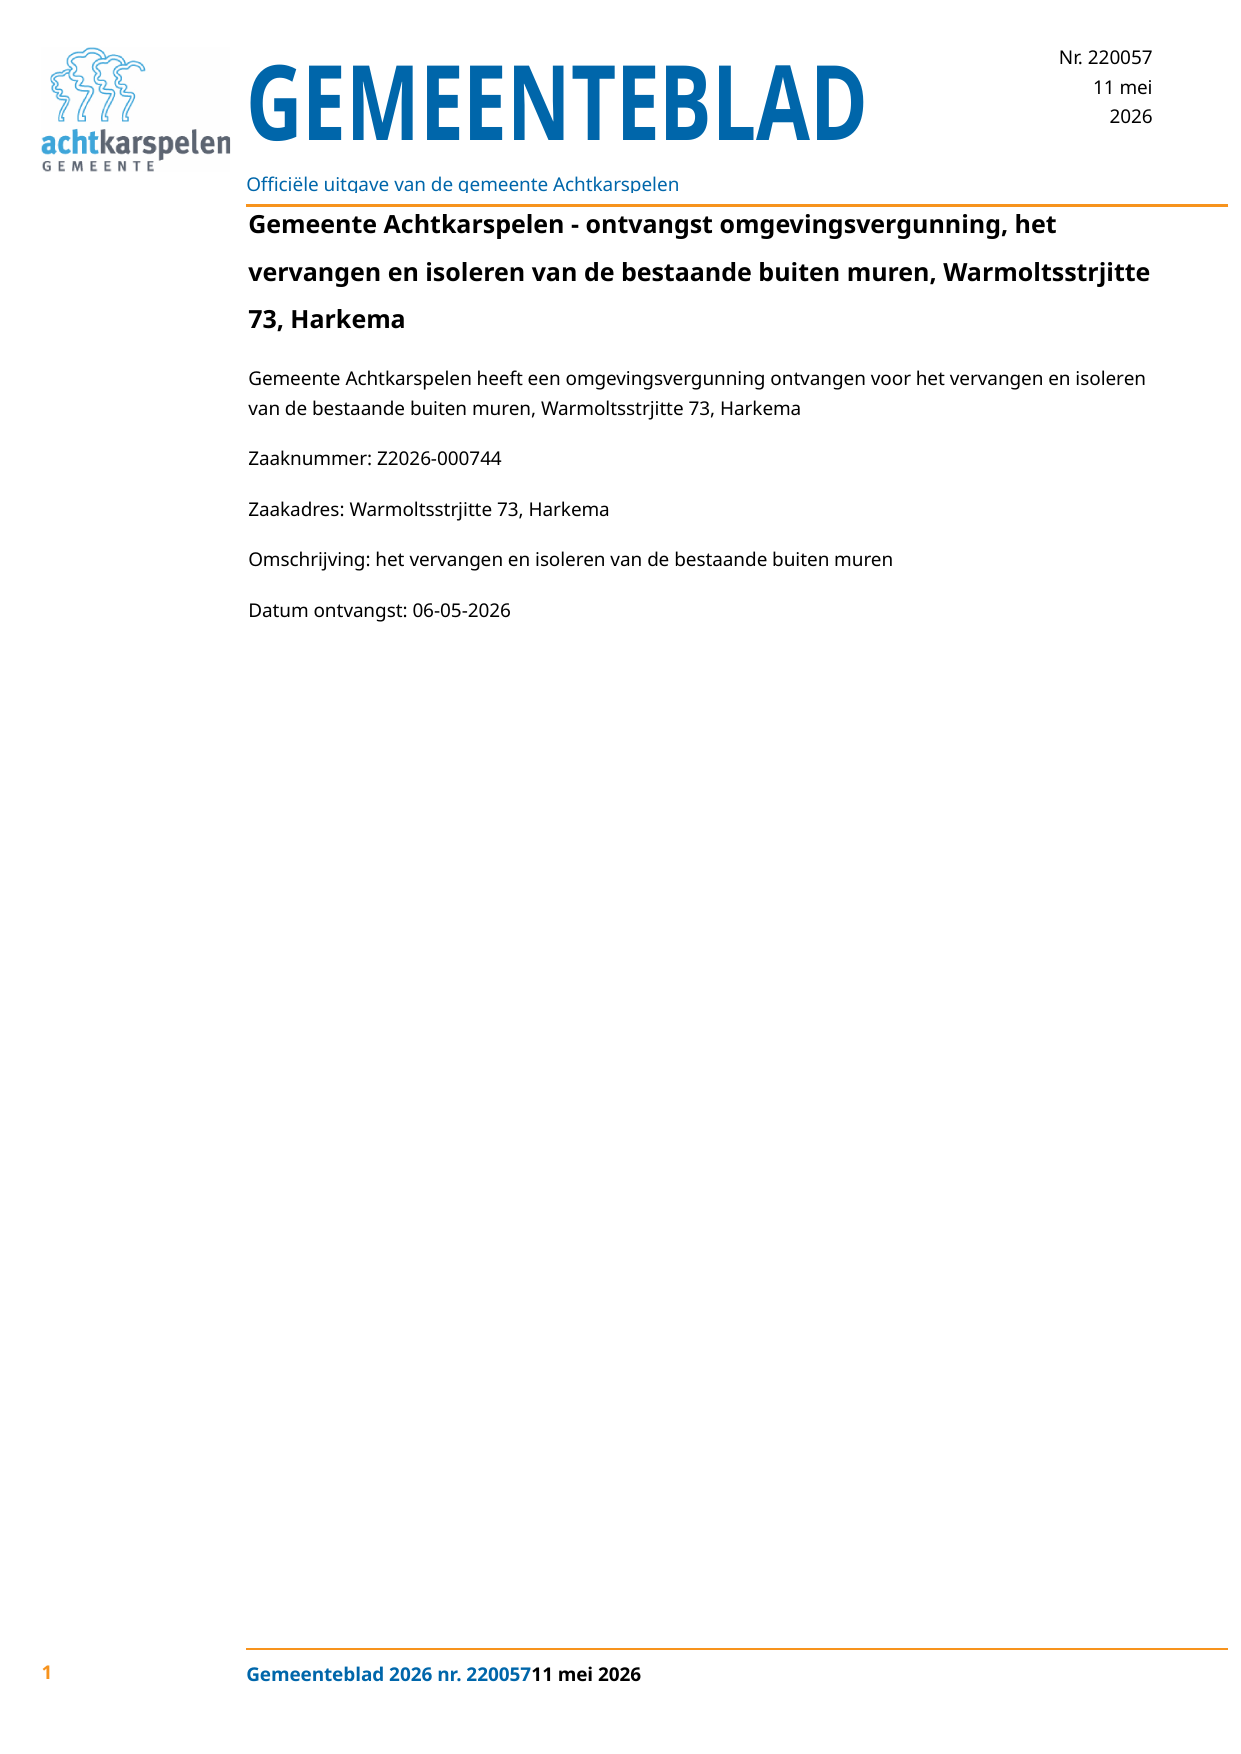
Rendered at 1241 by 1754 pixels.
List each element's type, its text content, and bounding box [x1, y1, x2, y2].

text Gemeente Achtkarspelen - ontvangst omgevingsvergunning, het vervangen en isoleren van de bestaande buiten muren, Warmoltsstrjitte 73, Harkema [248, 207, 1152, 336]
picture [41, 47, 231, 172]
text Gemeente Achtkarspelen heeft een omgevingsvergunning ontvangen voor het vervangen en isoleren van de bestaande buiten muren, Warmoltsstrjitte 73, Harkema [248, 366, 1152, 421]
text Datum ontvangst: 06-05-2026 [248, 597, 1152, 622]
text Zaaknummer: Z2026-000744 [248, 446, 1152, 471]
text Omschrijving: het vervangen en isoleren van de bestaande buiten muren [248, 546, 1152, 572]
text Zaakadres: Warmoltsstrjitte 73, Harkema [248, 496, 1152, 522]
